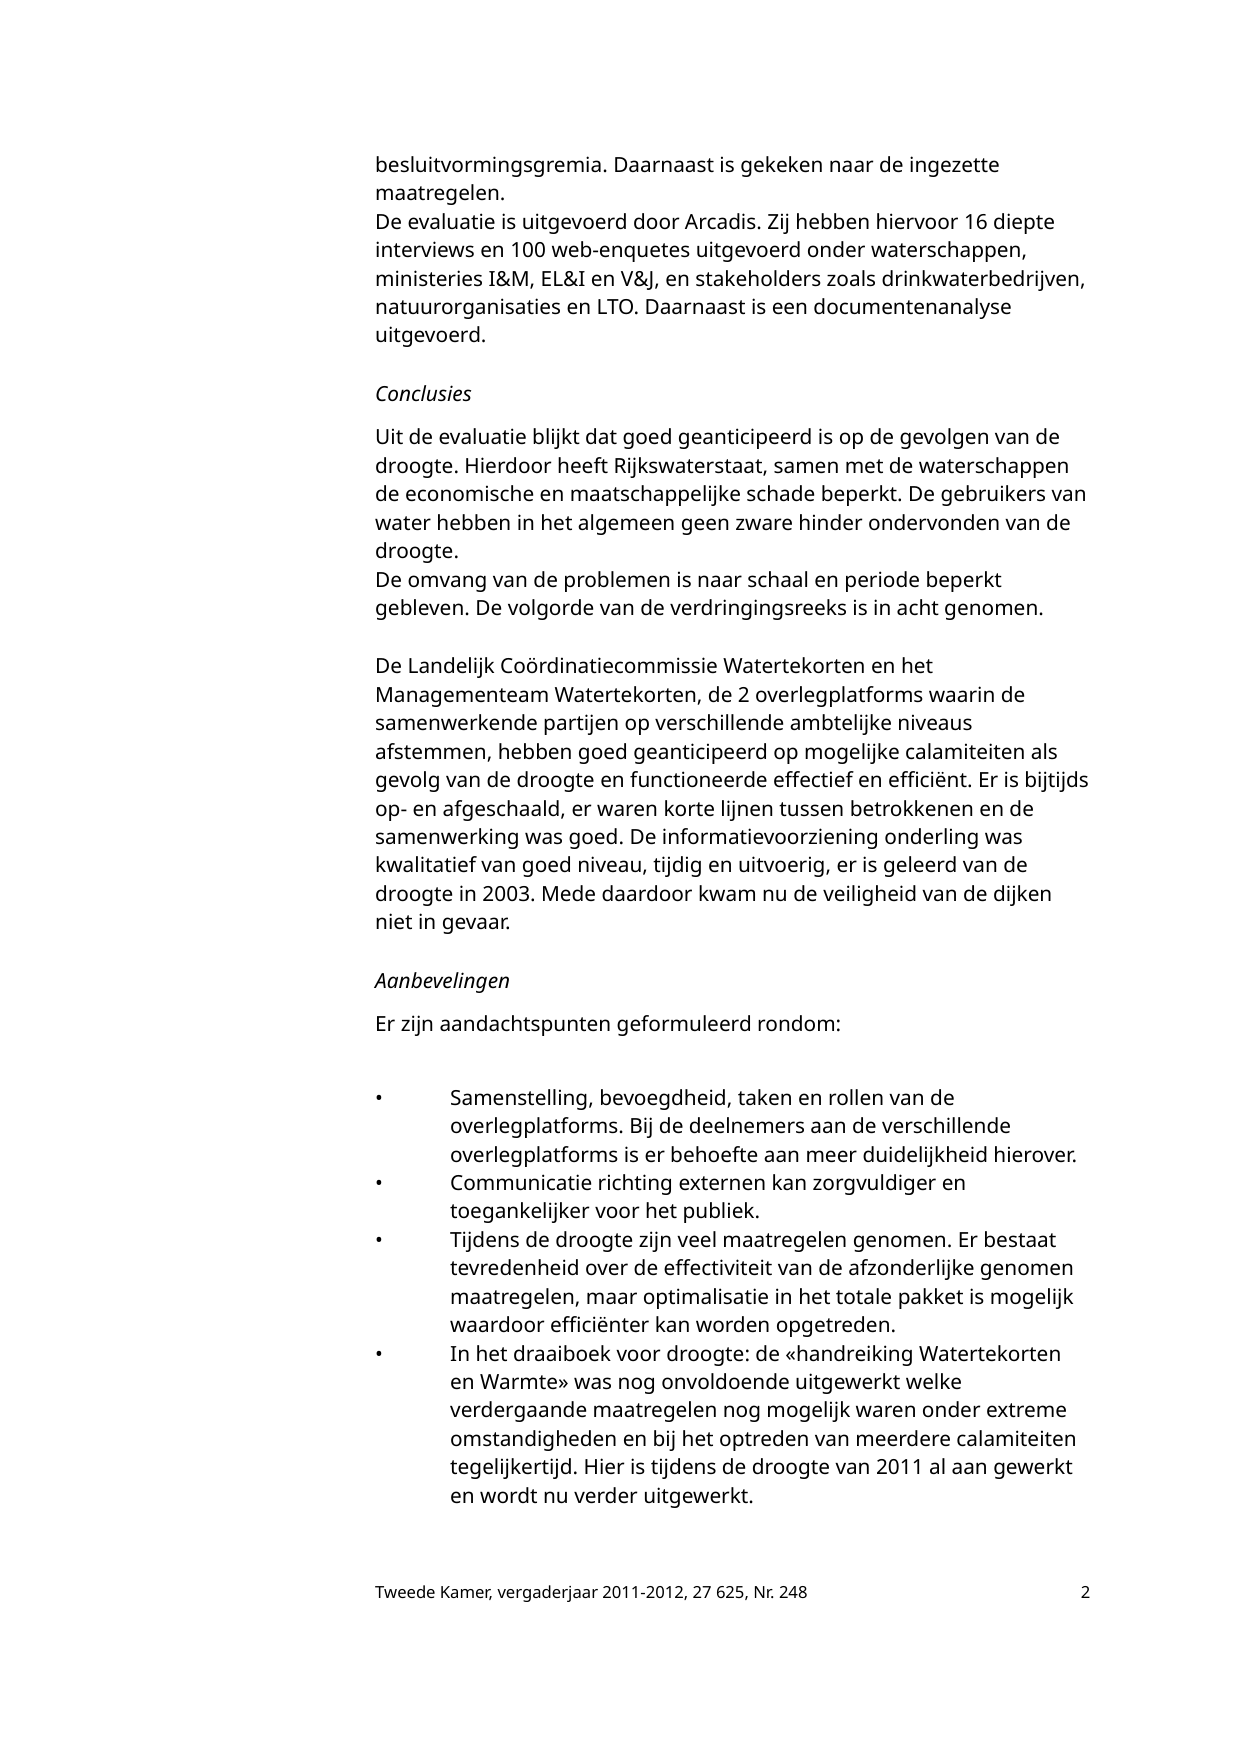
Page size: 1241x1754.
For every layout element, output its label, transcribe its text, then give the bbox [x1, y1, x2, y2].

text Conclusies [375, 379, 1090, 407]
text De evaluatie is uitgevoerd door Arcadis. Zij hebben hiervoor 16 diepte interviews en 100 web-enquetes uitgevoerd onder waterschappen, ministeries I&M, EL&I en V&J, en stakeholders zoals drinkwaterbedrijven, natuurorganisaties en LTO. Daarnaast is een documentenanalyse uitgevoerd. [375, 207, 1090, 349]
list Tijdens de droogte zijn veel maatregelen genomen. Er bestaat tevredenheid over de effectiviteit van de afzonderlijke genomen maatregelen, maar optimalisatie in het totale pakket is mogelijk waardoor efficiënter kan worden opgetreden. [375, 1225, 1090, 1339]
list Communicatie richting externen kan zorgvuldiger en toegankelijker voor het publiek. [375, 1168, 1090, 1225]
text besluitvormingsgremia. Daarnaast is gekeken naar de ingezette maatregelen. [375, 150, 1090, 207]
text Aanbevelingen [375, 966, 1090, 994]
list Samenstelling, bevoegdheid, taken en rollen van de overlegplatforms. Bij de deelnemers aan de verschillende overlegplatforms is er behoefte aan meer duidelijkheid hierover. [375, 1083, 1090, 1168]
text Uit de evaluatie blijkt dat goed geanticipeerd is op de gevolgen van de droogte. Hierdoor heeft Rijkswaterstaat, samen met de waterschappen de economische en maatschappelijke schade beperkt. De gebruikers van water hebben in het algemeen geen zware hinder ondervonden van de droogte. [375, 422, 1090, 565]
list In het draaiboek voor droogte: de «handreiking Watertekorten en Warmte» was nog onvoldoende uitgewerkt welke verdergaande maatregelen nog mogelijk waren onder extreme omstandigheden en bij het optreden van meerdere calamiteiten tegelijkertijd. Hier is tijdens de droogte van 2011 al aan gewerkt en wordt nu verder uitgewerkt. [375, 1339, 1090, 1509]
text Er zijn aandachtspunten geformuleerd rondom: [375, 1009, 1090, 1038]
text De Landelijk Coördinatiecommissie Watertekorten en het Managementeam Watertekorten, de 2 overlegplatforms waarin de samenwerkende partijen op verschillende ambtelijke niveaus afstemmen, hebben goed geanticipeerd op mogelijke calamiteiten als gevolg van de droogte en functioneerde effectief en efficiënt. Er is bijtijds op- en afgeschaald, er waren korte lijnen tussen betrokkenen en de samenwerking was goed. De informatievoorziening onderling was kwalitatief van goed niveau, tijdig en uitvoerig, er is geleerd van de droogte in 2003. Mede daardoor kwam nu de veiligheid van de dijken niet in gevaar. [375, 652, 1090, 936]
text De omvang van de problemen is naar schaal en periode beperkt gebleven. De volgorde van de verdringingsreeks is in acht genomen. [375, 565, 1090, 622]
